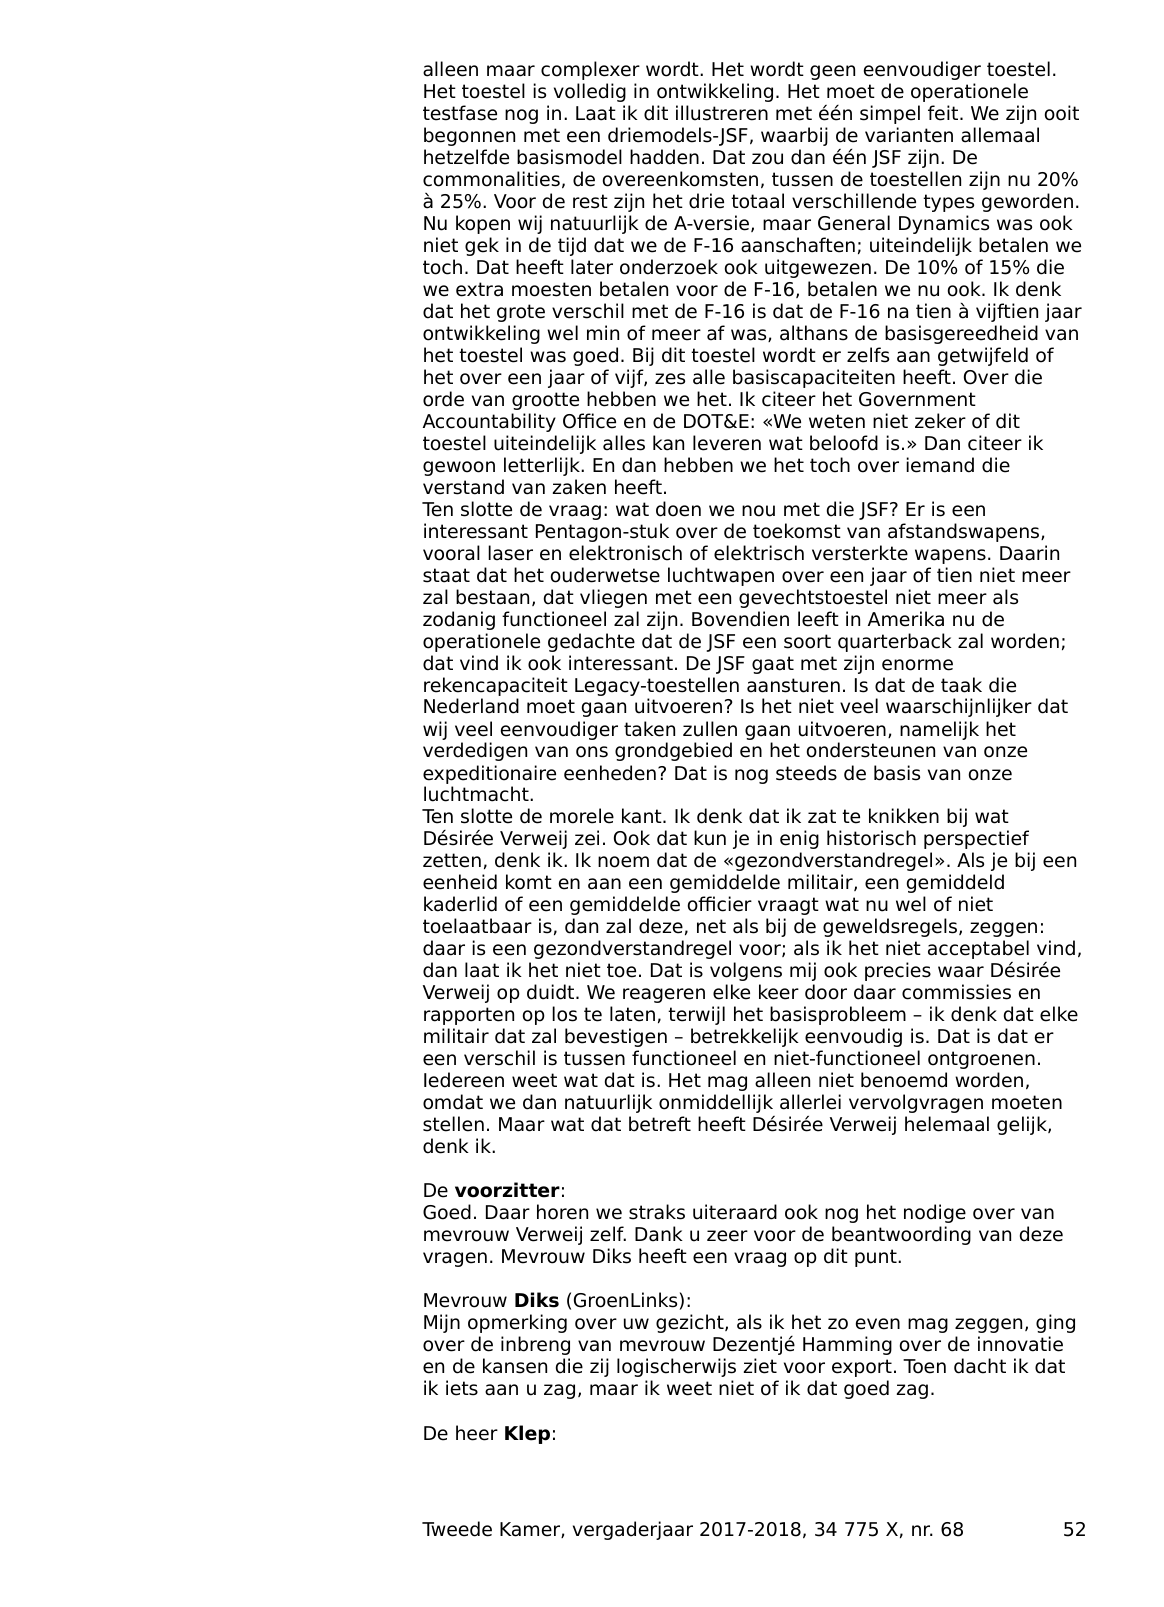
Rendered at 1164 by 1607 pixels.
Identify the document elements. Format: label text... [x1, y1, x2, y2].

text Mijn opmerking over uw gezicht, als ik het zo even mag zeggen, ging over de inbreng van mevrouw Dezentjé Hamming over de innovatie en de kansen die zij logischerwijs ziet voor export. Toen dacht ik dat ik iets aan u zag, maar ik weet niet of ik dat goed zag. [422, 1312, 1087, 1400]
text alleen maar complexer wordt. Het wordt geen eenvoudiger toestel. Het toestel is volledig in ontwikkeling. Het moet de operationele testfase nog in. Laat ik dit illustreren met één simpel feit. We zijn ooit begonnen met een driemodels-JSF, waarbij de varianten allemaal hetzelfde basismodel hadden. Dat zou dan één JSF zijn. De commonalities, de overeenkomsten, tussen de toestellen zijn nu 20% à 25%. Voor de rest zijn het drie totaal verschillende types geworden. Nu kopen wij natuurlijk de A-versie, maar General Dynamics was ook niet gek in de tijd dat we de F-16 aanschaften; uiteindelijk betalen we toch. Dat heeft later onderzoek ook uitgewezen. De 10% of 15% die we extra moesten betalen voor de F-16, betalen we nu ook. Ik denk dat het grote verschil met de F-16 is dat de F-16 na tien à vijftien jaar ontwikkeling wel min of meer af was, althans de basisgereedheid van het toestel was goed. Bij dit toestel wordt er zelfs aan getwijfeld of het over een jaar of vijf, zes alle basiscapaciteiten heeft. Over die orde van grootte hebben we het. Ik citeer het Government Accountability Office en de DOT&E: «We weten niet zeker of dit toestel uiteindelijk alles kan leveren wat beloofd is.» Dan citeer ik gewoon letterlijk. En dan hebben we het toch over iemand die verstand van zaken heeft. [422, 59, 1087, 499]
text Ten slotte de morele kant. Ik denk dat ik zat te knikken bij wat Désirée Verweij zei. Ook dat kun je in enig historisch perspectief zetten, denk ik. Ik noem dat de «gezondverstandregel». Als je bij een eenheid komt en aan een gemiddelde militair, een gemiddeld kaderlid of een gemiddelde officier vraagt wat nu wel of niet toelaatbaar is, dan zal deze, net als bij de geweldsregels, zeggen: daar is een gezondverstandregel voor; als ik het niet acceptabel vind, dan laat ik het niet toe. Dat is volgens mij ook precies waar Désirée Verweij op duidt. We reageren elke keer door daar commissies en rapporten op los te laten, terwijl het basisprobleem – ik denk dat elke militair dat zal bevestigen – betrekkelijk eenvoudig is. Dat is dat er een verschil is tussen functioneel en niet-functioneel ontgroenen. Iedereen weet wat dat is. Het mag alleen niet benoemd worden, omdat we dan natuurlijk onmiddellijk allerlei vervolgvragen moeten stellen. Maar wat dat betreft heeft Désirée Verweij helemaal gelijk, denk ik. [422, 806, 1087, 1158]
text De voorzitter: [422, 1180, 1087, 1202]
text Mevrouw Diks (GroenLinks): [422, 1290, 1087, 1312]
text Ten slotte de vraag: wat doen we nou met die JSF? Er is een interessant Pentagon-stuk over de toekomst van afstandswapens, vooral laser en elektronisch of elektrisch versterkte wapens. Daarin staat dat het ouderwetse luchtwapen over een jaar of tien niet meer zal bestaan, dat vliegen met een gevechtstoestel niet meer als zodanig functioneel zal zijn. Bovendien leeft in Amerika nu de operationele gedachte dat de JSF een soort quarterback zal worden; dat vind ik ook interessant. De JSF gaat met zijn enorme rekencapaciteit Legacy-toestellen aansturen. Is dat de taak die Nederland moet gaan uitvoeren? Is het niet veel waarschijnlijker dat wij veel eenvoudiger taken zullen gaan uitvoeren, namelijk het verdedigen van ons grondgebied en het ondersteunen van onze expeditionaire eenheden? Dat is nog steeds de basis van onze luchtmacht. [422, 499, 1087, 806]
text Goed. Daar horen we straks uiteraard ook nog het nodige over van mevrouw Verweij zelf. Dank u zeer voor de beantwoording van deze vragen. Mevrouw Diks heeft een vraag op dit punt. [422, 1202, 1087, 1268]
text De heer Klep: [422, 1422, 1087, 1444]
